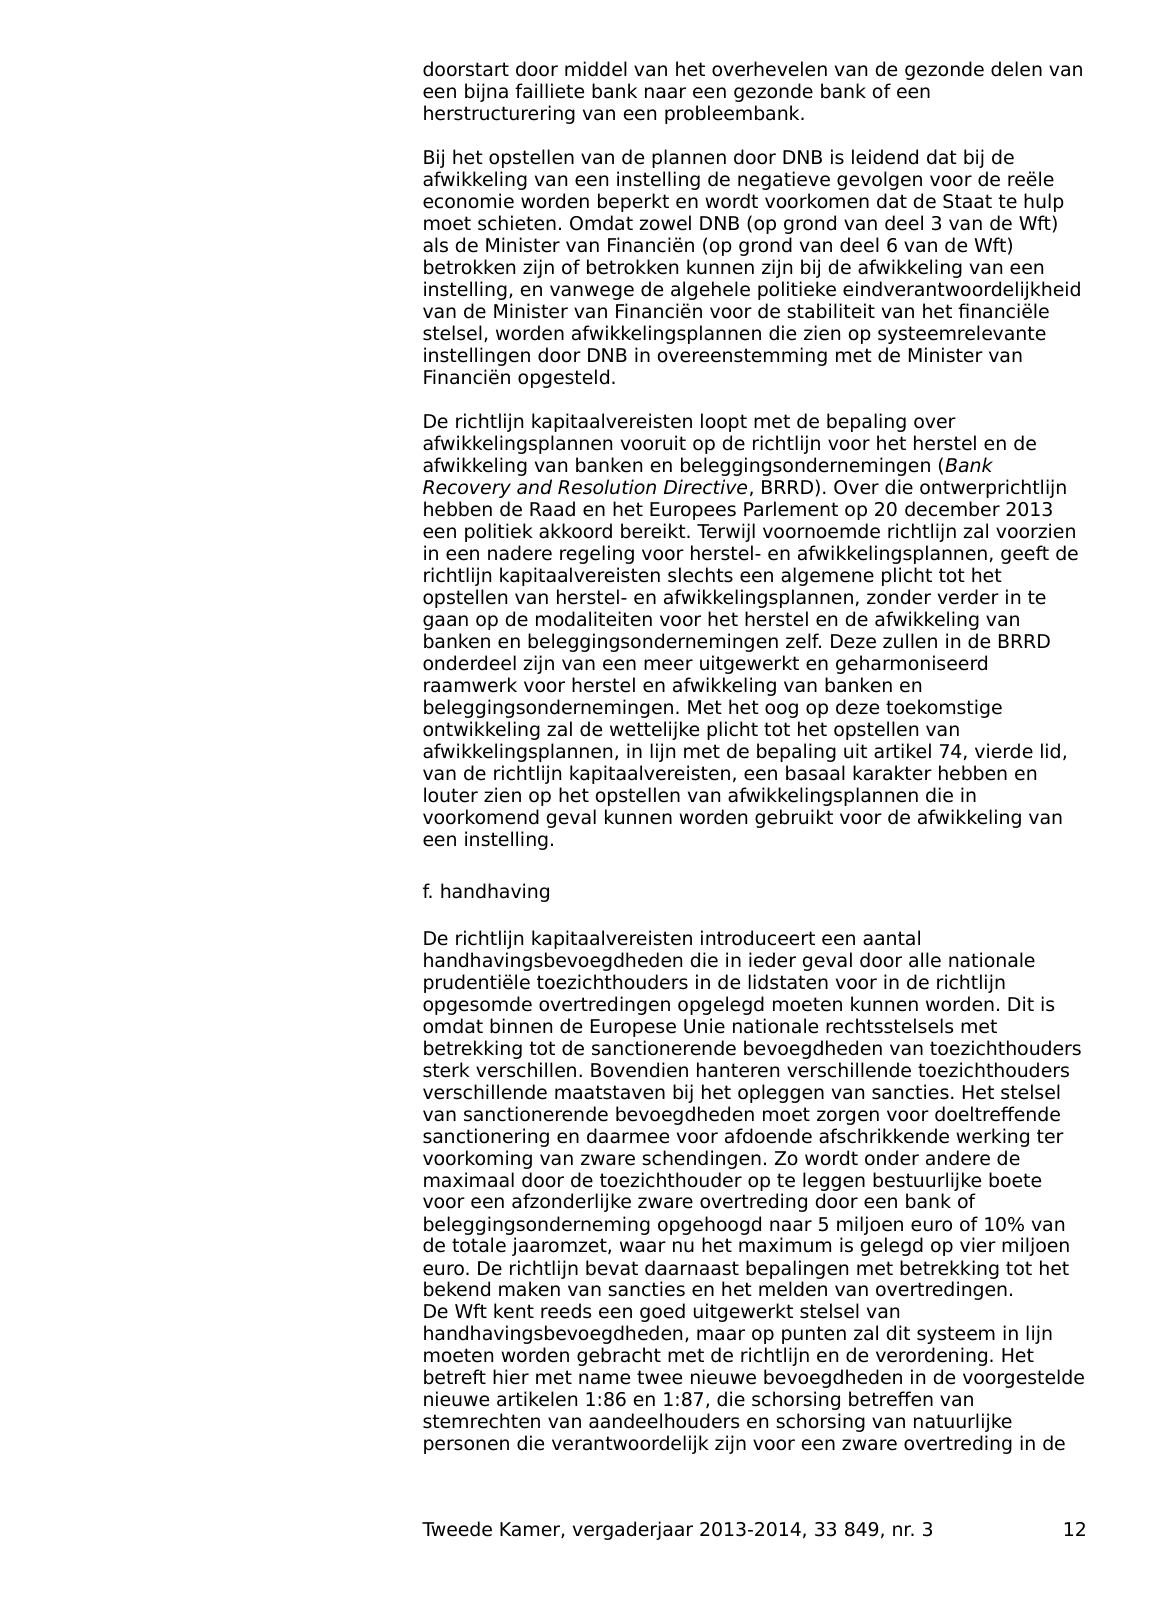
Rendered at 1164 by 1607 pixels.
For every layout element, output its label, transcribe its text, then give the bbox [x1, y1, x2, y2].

text De richtlijn kapitaalvereisten loopt met de bepaling over afwikkelingsplannen vooruit op de richtlijn voor het herstel en de afwikkeling van banken en beleggingsondernemingen (Bank Recovery and Resolution Directive, BRRD). Over die ontwerprichtlijn hebben de Raad en het Europees Parlement op 20 december 2013 een politiek akkoord bereikt. Terwijl voornoemde richtlijn zal voorzien in een nadere regeling voor herstel- en afwikkelingsplannen, geeft de richtlijn kapitaalvereisten slechts een algemene plicht tot het opstellen van herstel- en afwikkelingsplannen, zonder verder in te gaan op de modaliteiten voor het herstel en de afwikkeling van banken en beleggingsondernemingen zelf. Deze zullen in de BRRD onderdeel zijn van een meer uitgewerkt en geharmoniseerd raamwerk voor herstel en afwikkeling van banken en beleggingsondernemingen. Met het oog op deze toekomstige ontwikkeling zal de wettelijke plicht tot het opstellen van afwikkelingsplannen, in lijn met de bepaling uit artikel 74, vierde lid, van de richtlijn kapitaalvereisten, een basaal karakter hebben en louter zien op het opstellen van afwikkelingsplannen die in voorkomend geval kunnen worden gebruikt voor de afwikkeling van een instelling. [422, 411, 1087, 851]
text De Wft kent reeds een goed uitgewerkt stelsel van handhavingsbevoegdheden, maar op punten zal dit systeem in lijn moeten worden gebracht met de richtlijn en de verordening. Het betreft hier met name twee nieuwe bevoegdheden in de voorgestelde nieuwe artikelen 1:86 en 1:87, die schorsing betreffen van stemrechten van aandeelhouders en schorsing van natuurlijke personen die verantwoordelijk zijn voor een zware overtreding in de [422, 1301, 1087, 1455]
text Bij het opstellen van de plannen door DNB is leidend dat bij de afwikkeling van een instelling de negatieve gevolgen voor de reële economie worden beperkt en wordt voorkomen dat de Staat te hulp moet schieten. Omdat zowel DNB (op grond van deel 3 van de Wft) als de Minister van Financiën (op grond van deel 6 van de Wft) betrokken zijn of betrokken kunnen zijn bij de afwikkeling van een instelling, en vanwege de algehele politieke eindverantwoordelijkheid van de Minister van Financiën voor de stabiliteit van het financiële stelsel, worden afwikkelingsplannen die zien op systeemrelevante instellingen door DNB in overeenstemming met de Minister van Financiën opgesteld. [422, 147, 1087, 389]
text doorstart door middel van het overhevelen van de gezonde delen van een bijna failliete bank naar een gezonde bank of een herstructurering van een probleembank. [422, 59, 1087, 125]
subtitle f. handhaving [422, 881, 1087, 903]
text De richtlijn kapitaalvereisten introduceert een aantal handhavingsbevoegdheden die in ieder geval door alle nationale prudentiële toezichthouders in de lidstaten voor in de richtlijn opgesomde overtredingen opgelegd moeten kunnen worden. Dit is omdat binnen de Europese Unie nationale rechtsstelsels met betrekking tot de sanctionerende bevoegdheden van toezichthouders sterk verschillen. Bovendien hanteren verschillende toezichthouders verschillende maatstaven bij het opleggen van sancties. Het stelsel van sanctionerende bevoegdheden moet zorgen voor doeltreffende sanctionering en daarmee voor afdoende afschrikkende werking ter voorkoming van zware schendingen. Zo wordt onder andere de maximaal door de toezichthouder op te leggen bestuurlijke boete voor een afzonderlijke zware overtreding door een bank of beleggingsonderneming opgehoogd naar 5 miljoen euro of 10% van de totale jaaromzet, waar nu het maximum is gelegd op vier miljoen euro. De richtlijn bevat daarnaast bepalingen met betrekking tot het bekend maken van sancties en het melden van overtredingen. [422, 928, 1087, 1301]
